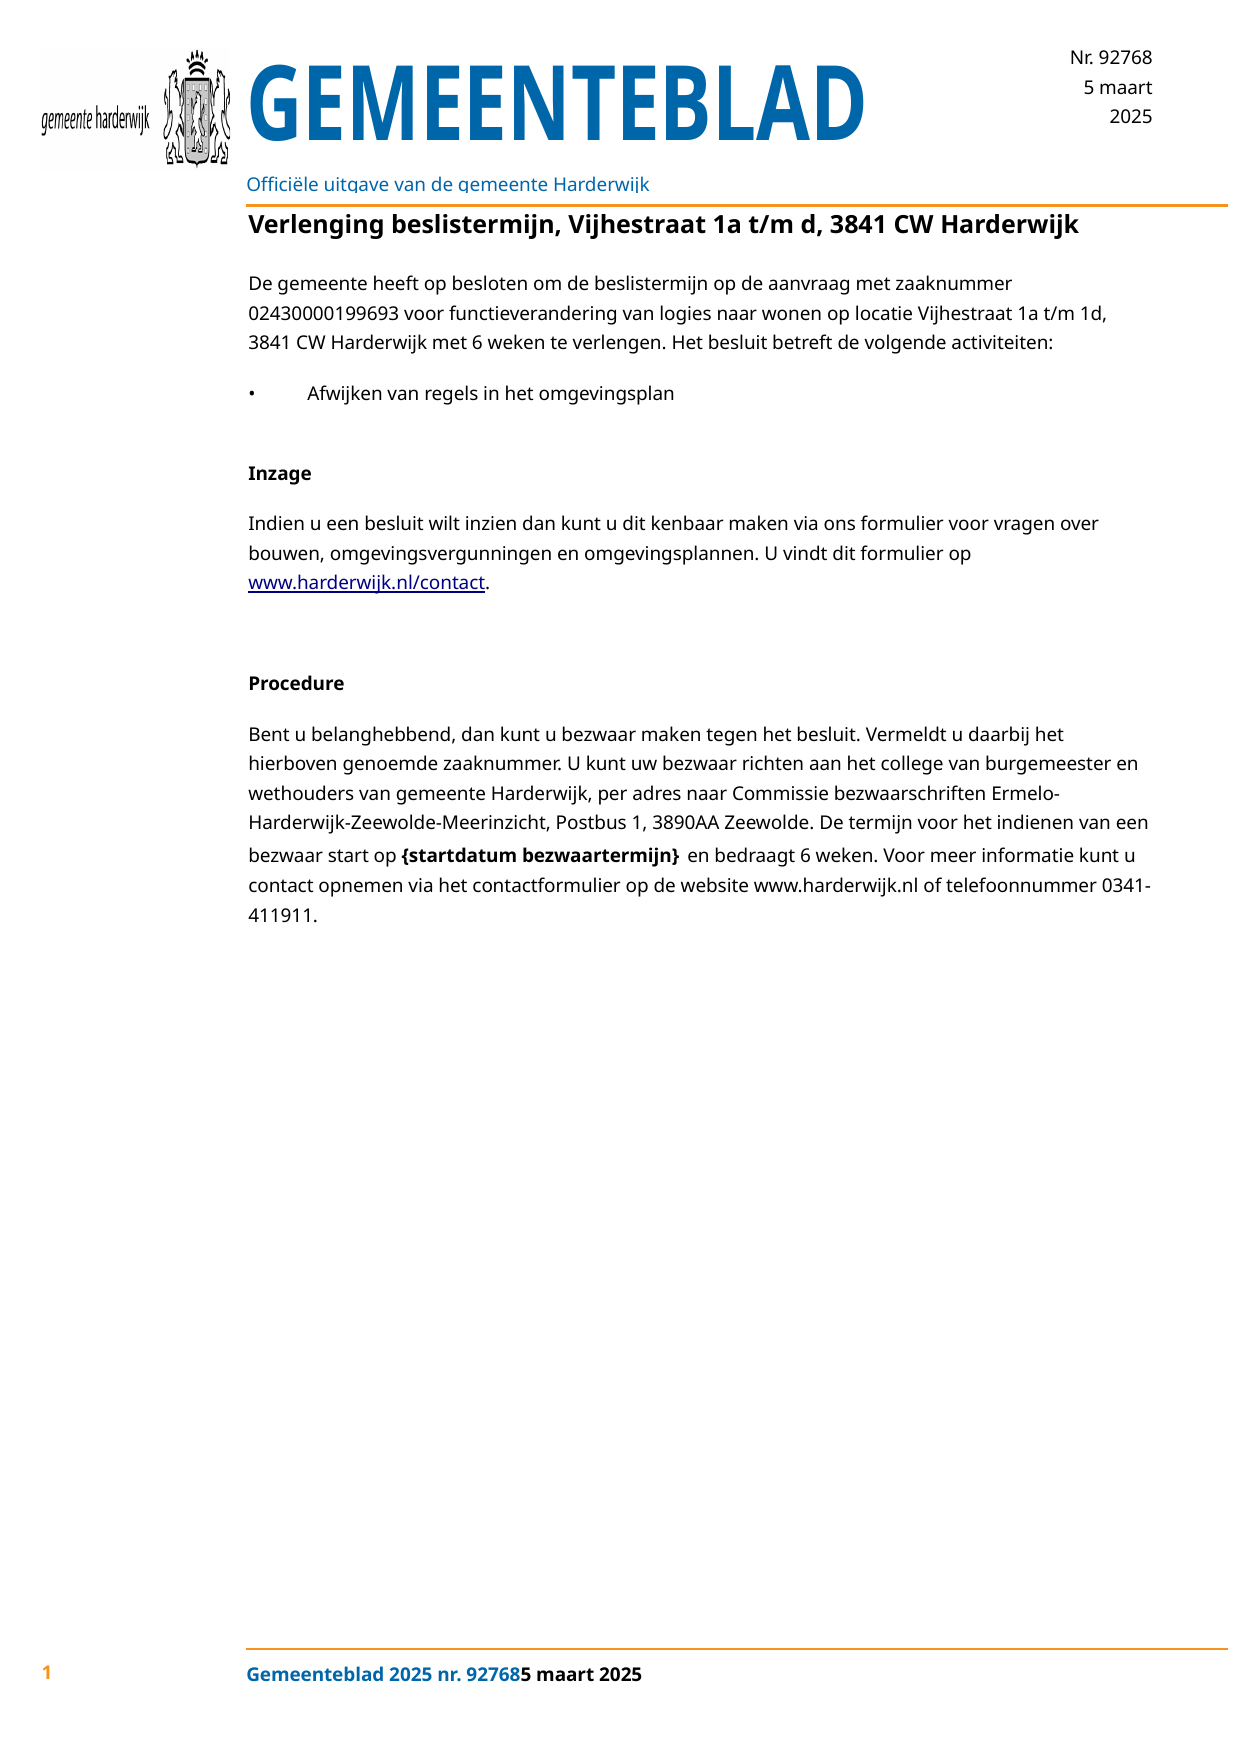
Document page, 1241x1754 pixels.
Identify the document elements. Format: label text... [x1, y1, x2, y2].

list Afwijken van regels in het omgevingsplan [248, 380, 1152, 406]
picture [41, 47, 231, 172]
text Indien u een besluit wilt inzien dan kunt u dit kenbaar maken via ons formulier voor vragen over bouwen, omgevingsvergunningen en omgevingsplannen. U vindt dit formulier op www.harderwijk.nl/contact. [248, 510, 1152, 595]
text Verlenging beslistermijn, Vijhestraat 1a t/m d, 3841 CW Harderwijk [248, 207, 1152, 241]
text De gemeente heeft op besloten om de beslistermijn op de aanvraag met zaaknummer 02430000199693 voor functieverandering van logies naar wonen op locatie Vijhestraat 1a t/m 1d, 3841 CW Harderwijk met 6 weken te verlengen. Het besluit betreft de volgende activiteiten: [248, 270, 1152, 355]
text Procedure [248, 670, 1152, 696]
text Inzage [248, 460, 1152, 486]
text Bent u belanghebbend, dan kunt u bezwaar maken tegen het besluit. Vermeldt u daarbij het hierboven genoemde zaaknummer. U kunt uw bezwaar richten aan het college van burgemeester en wethouders van gemeente Harderwijk, per adres naar Commissie bezwaarschriften Ermelo-Harderwijk-Zeewolde-Meerinzicht, Postbus 1, 3890AA Zeewolde. De termijn voor het indienen van een bezwaar start op {startdatum bezwaartermijn}﻿ en bedraagt 6 weken. Voor meer informatie kunt u contact opnemen via het contactformulier op de website www.harderwijk.nl of telefoonnummer 0341-411911. [248, 721, 1152, 928]
